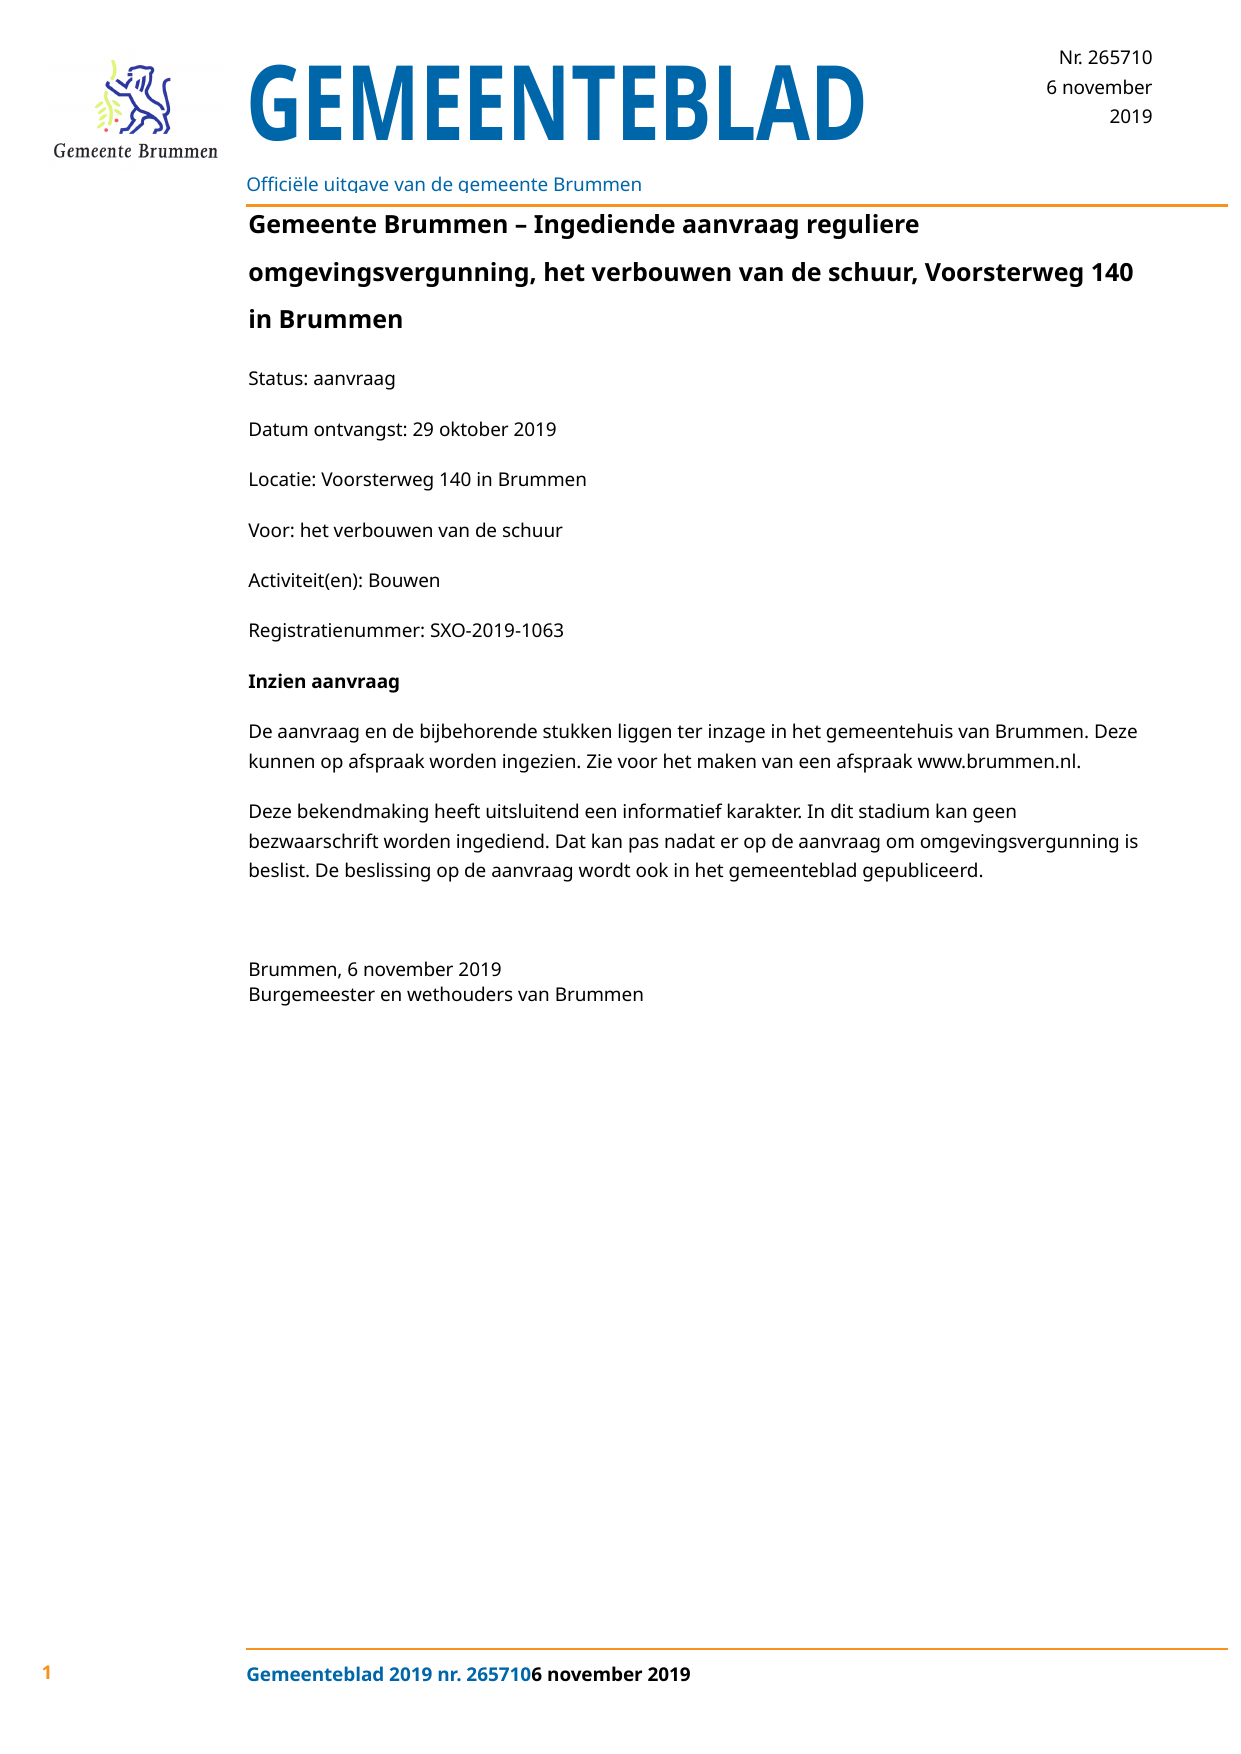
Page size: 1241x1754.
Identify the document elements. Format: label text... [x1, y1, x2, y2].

text Voor: het verbouwen van de schuur [248, 517, 1152, 542]
text Burgemeester en wethouders van Brummen [248, 982, 1152, 1007]
text Deze bekendmaking heeft uitsluitend een informatief karakter. In dit stadium kan geen bezwaarschrift worden ingediend. Dat kan pas nadat er op de aanvraag om omgevingsvergunning is beslist. De beslissing op de aanvraag wordt ook in het gemeenteblad gepubliceerd. [248, 798, 1152, 883]
text Gemeente Brummen – Ingediende aanvraag reguliere omgevingsvergunning, het verbouwen van de schuur, Voorsterweg 140 in Brummen [248, 207, 1152, 336]
text Datum ontvangst: 29 oktober 2019 [248, 416, 1152, 442]
text Status: aanvraag [248, 366, 1152, 391]
text De aanvraag en de bijbehorende stukken liggen ter inzage in het gemeentehuis van Brummen. Deze kunnen op afspraak worden ingezien. Zie voor het maken van een afspraak www.brummen.nl. [248, 718, 1152, 774]
text Registratienummer: SXO-2019-1063 [248, 618, 1152, 643]
picture [41, 47, 231, 172]
text Activiteit(en): Bouwen [248, 567, 1152, 593]
text Inzien aanvraag [248, 668, 1152, 694]
text Brummen, 6 november 2019 [248, 956, 1152, 982]
text Locatie: Voorsterweg 140 in Brummen [248, 466, 1152, 492]
